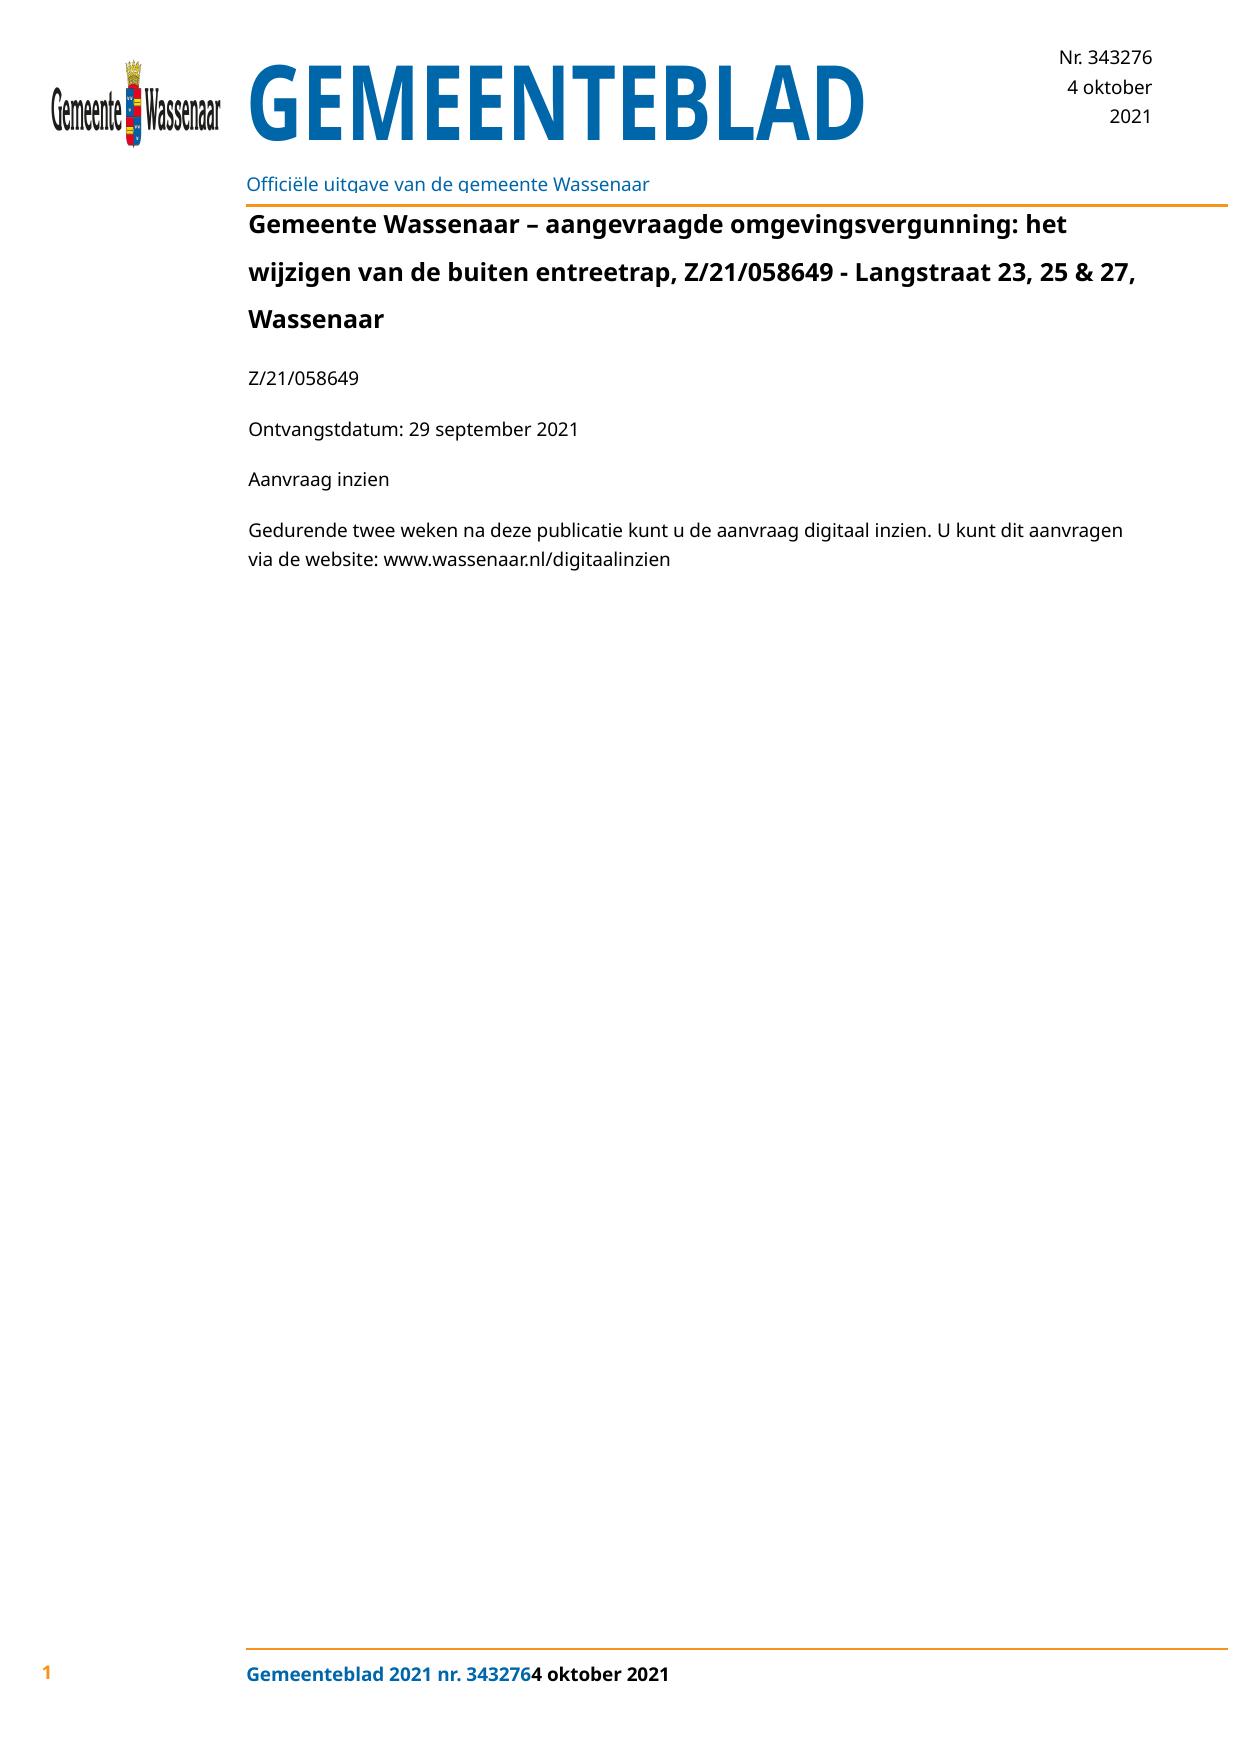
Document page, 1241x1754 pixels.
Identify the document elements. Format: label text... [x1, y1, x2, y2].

text Aanvraag inzien [248, 466, 1152, 492]
text Gemeente Wassenaar – aangevraagde omgevingsvergunning: het wijzigen van de buiten entreetrap, Z/21/058649 - Langstraat 23, 25 & 27, Wassenaar [248, 207, 1152, 336]
text Z/21/058649 [248, 366, 1152, 391]
text Gedurende twee weken na deze publicatie kunt u de aanvraag digitaal inzien. U kunt dit aanvragen via de website: www.wassenaar.nl/digitaalinzien [248, 517, 1152, 572]
picture [41, 47, 231, 172]
text Ontvangstdatum: 29 september 2021 [248, 416, 1152, 442]
